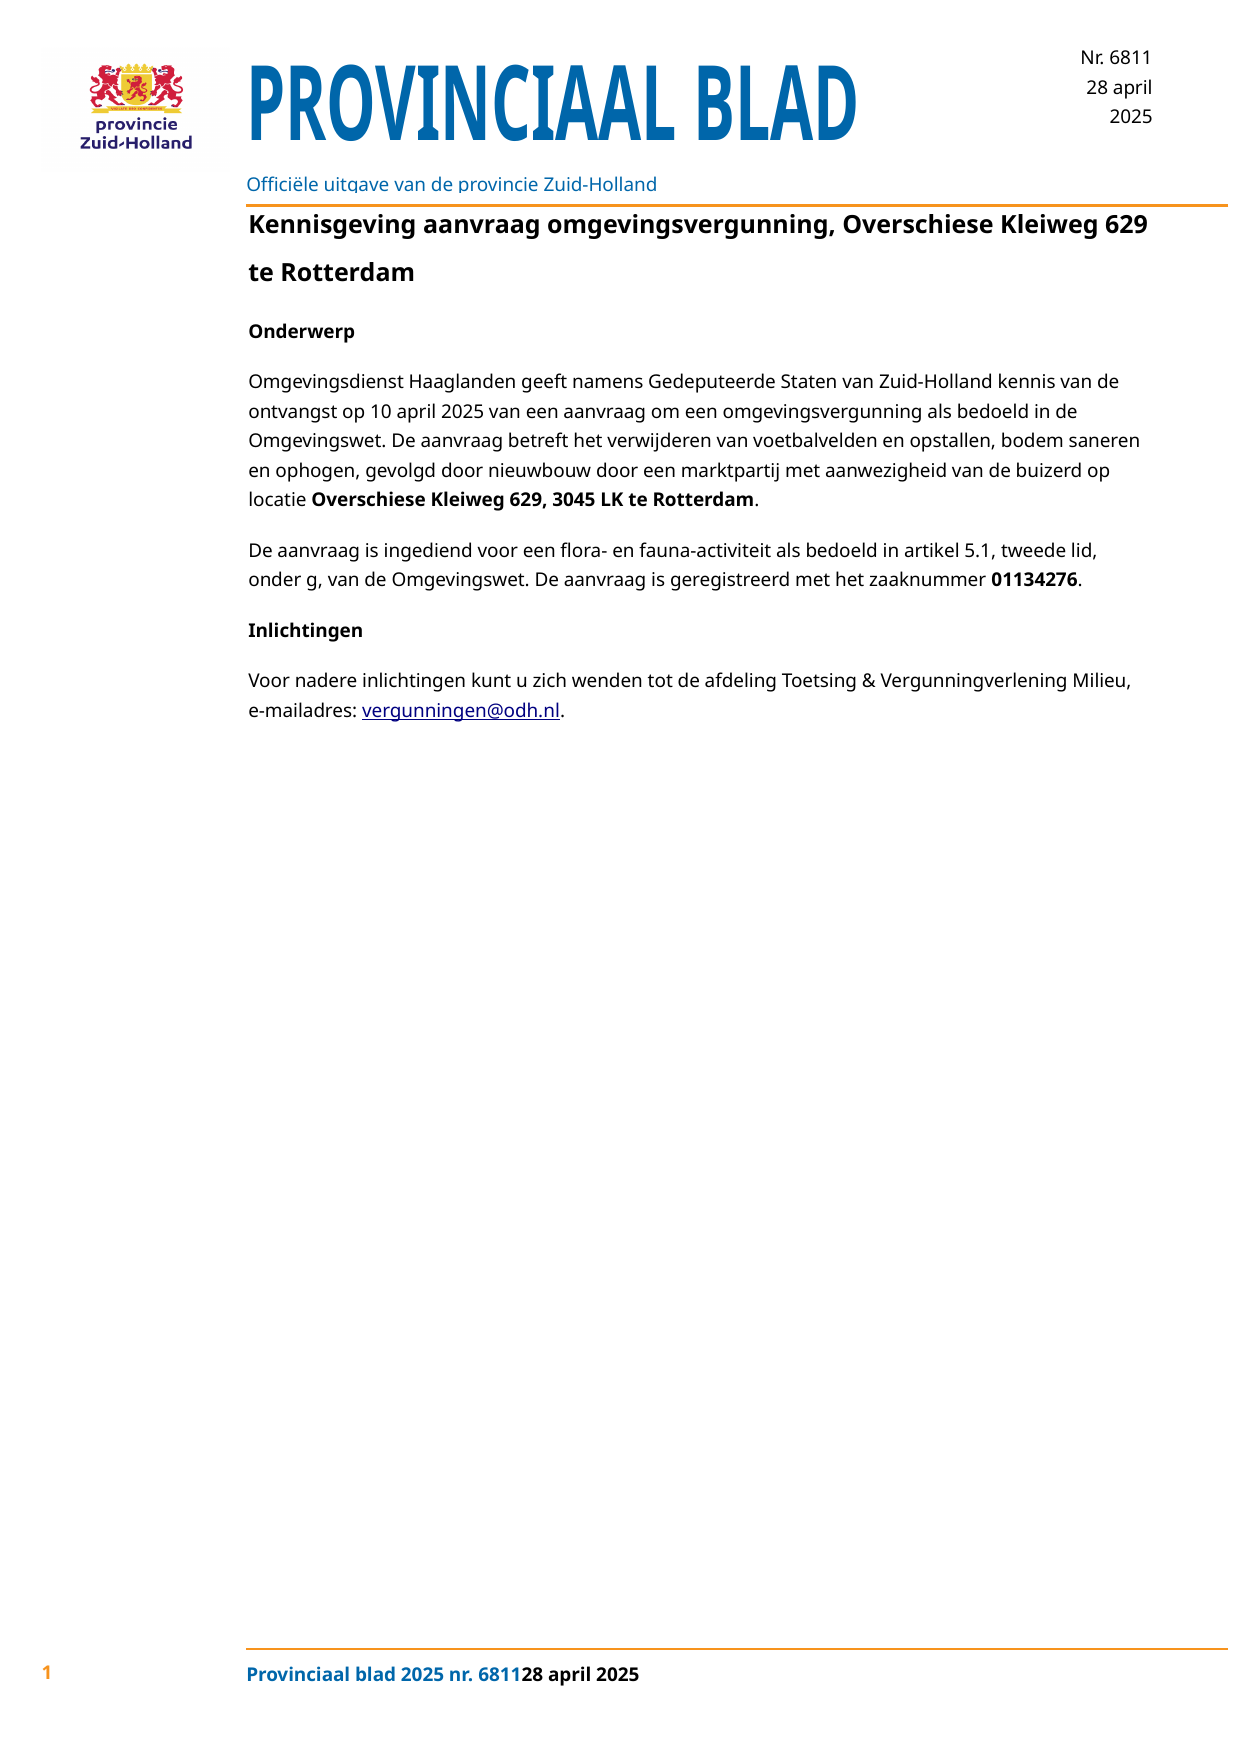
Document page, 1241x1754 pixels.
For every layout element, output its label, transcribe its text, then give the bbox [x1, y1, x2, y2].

text Inlichtingen [248, 617, 1152, 643]
text Kennisgeving aanvraag omgevingsvergunning, Overschiese Kleiweg 629 te Rotterdam [248, 207, 1152, 288]
picture [41, 47, 231, 172]
text Voor nadere inlichtingen kunt u zich wenden tot de afdeling Toetsing & Vergunningverlening Milieu, e-mailadres: vergunningen@odh.nl. [248, 667, 1152, 723]
text Onderwerp [248, 318, 1152, 344]
text Omgevingsdienst Haaglanden geeft namens Gedeputeerde Staten van Zuid-Holland kennis van de ontvangst op 10 april 2025 van een aanvraag om een omgevingsvergunning als bedoeld in de Omgevingswet. De aanvraag betreft het verwijderen van voetbalvelden en opstallen, bodem saneren en ophogen, gevolgd door nieuwbouw door een marktpartij met aanwezigheid van de buizerd op locatie Overschiese Kleiweg 629, 3045 LK te Rotterdam. [248, 368, 1152, 512]
text De aanvraag is ingediend voor een flora- en fauna-activiteit als bedoeld in artikel 5.1, tweede lid, onder g, van de Omgevingswet. De aanvraag is geregistreerd met het zaaknummer 01134276. [248, 537, 1152, 592]
